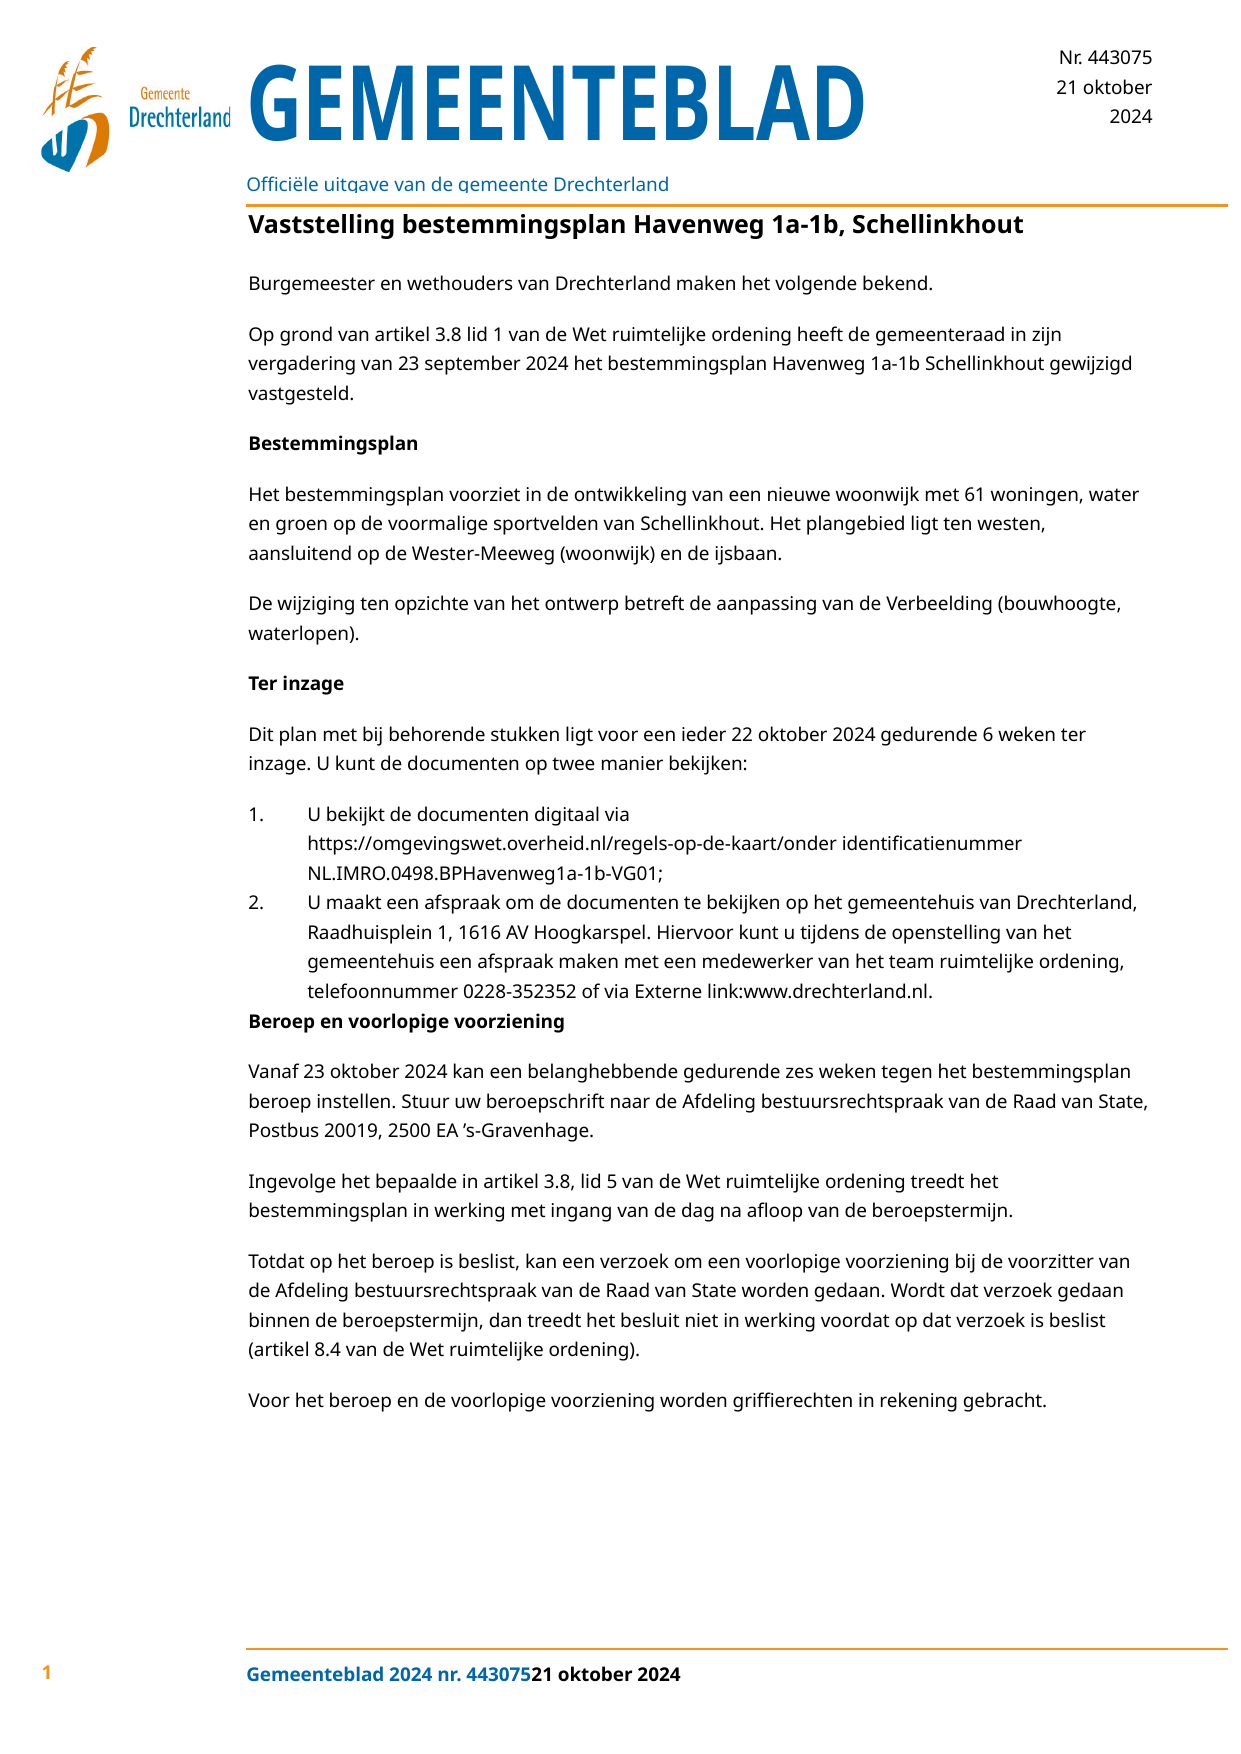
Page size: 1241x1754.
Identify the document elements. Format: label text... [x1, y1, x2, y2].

text Voor het beroep en de voorlopige voorziening worden griffierechten in rekening gebracht. [248, 1387, 1152, 1413]
list U bekijkt de documenten digitaal via https://omgevingswet.overheid.nl/regels-op-de-kaart/onder identificatienummer NL.IMRO.0498.BPHavenweg1a-1b-VG01; [248, 801, 1152, 886]
text Vaststelling bestemmingsplan Havenweg 1a-1b, Schellinkhout [248, 207, 1152, 241]
text Beroep en voorlopige voorziening [248, 1008, 1152, 1033]
text De wijziging ten opzichte van het ontwerp betreft de aanpassing van de Verbeelding (bouwhoogte, waterlopen). [248, 590, 1152, 646]
list U maakt een afspraak om de documenten te bekijken op het gemeentehuis van Drechterland, Raadhuisplein 1, 1616 AV Hoogkarspel. Hiervoor kunt u tijdens de openstelling van het gemeentehuis een afspraak maken met een medewerker van het team ruimtelijke ordening, telefoonnummer 0228-352352 of via Externe link:www.drechterland.nl. [248, 889, 1152, 1004]
text Het bestemmingsplan voorziet in de ontwikkeling van een nieuwe woonwijk met 61 woningen, water en groen op de voormalige sportvelden van Schellinkhout. Het plangebied ligt ten westen, aansluitend op de Wester-Meeweg (woonwijk) en de ijsbaan. [248, 481, 1152, 566]
text Ingevolge het bepaalde in artikel 3.8, lid 5 van de Wet ruimtelijke ordening treedt het bestemmingsplan in werking met ingang van de dag na afloop van de beroepstermijn. [248, 1168, 1152, 1223]
text Totdat op het beroep is beslist, kan een verzoek om een voorlopige voorziening bij de voorzitter van de Afdeling bestuursrechtspraak van de Raad van State worden gedaan. Wordt dat verzoek gedaan binnen de beroepstermijn, dan treedt het besluit niet in werking voordat op dat verzoek is beslist (artikel 8.4 van de Wet ruimtelijke ordening). [248, 1248, 1152, 1362]
picture [226, 115, 231, 124]
picture [41, 47, 231, 172]
text Vanaf 23 oktober 2024 kan een belanghebbende gedurende zes weken tegen het bestemmingsplan beroep instellen. Stuur uw beroepschrift naar de Afdeling bestuursrechtspraak van de Raad van State, Postbus 20019, 2500 EA ’s-Gravenhage. [248, 1058, 1152, 1143]
picture [41, 158, 64, 172]
text Dit plan met bij behorende stukken ligt voor een ieder 22 oktober 2024 gedurende 6 weken ter inzage. U kunt de documenten op twee manier bekijken: [248, 721, 1152, 776]
text Bestemmingsplan [248, 430, 1152, 456]
text Op grond van artikel 3.8 lid 1 van de Wet ruimtelijke ordening heeft de gemeenteraad in zijn vergadering van 23 september 2024 het bestemmingsplan Havenweg 1a-1b Schellinkhout gewijzigd vastgesteld. [248, 321, 1152, 406]
text Burgemeester en wethouders van Drechterland maken het volgende bekend. [248, 270, 1152, 296]
text Ter inzage [248, 670, 1152, 696]
